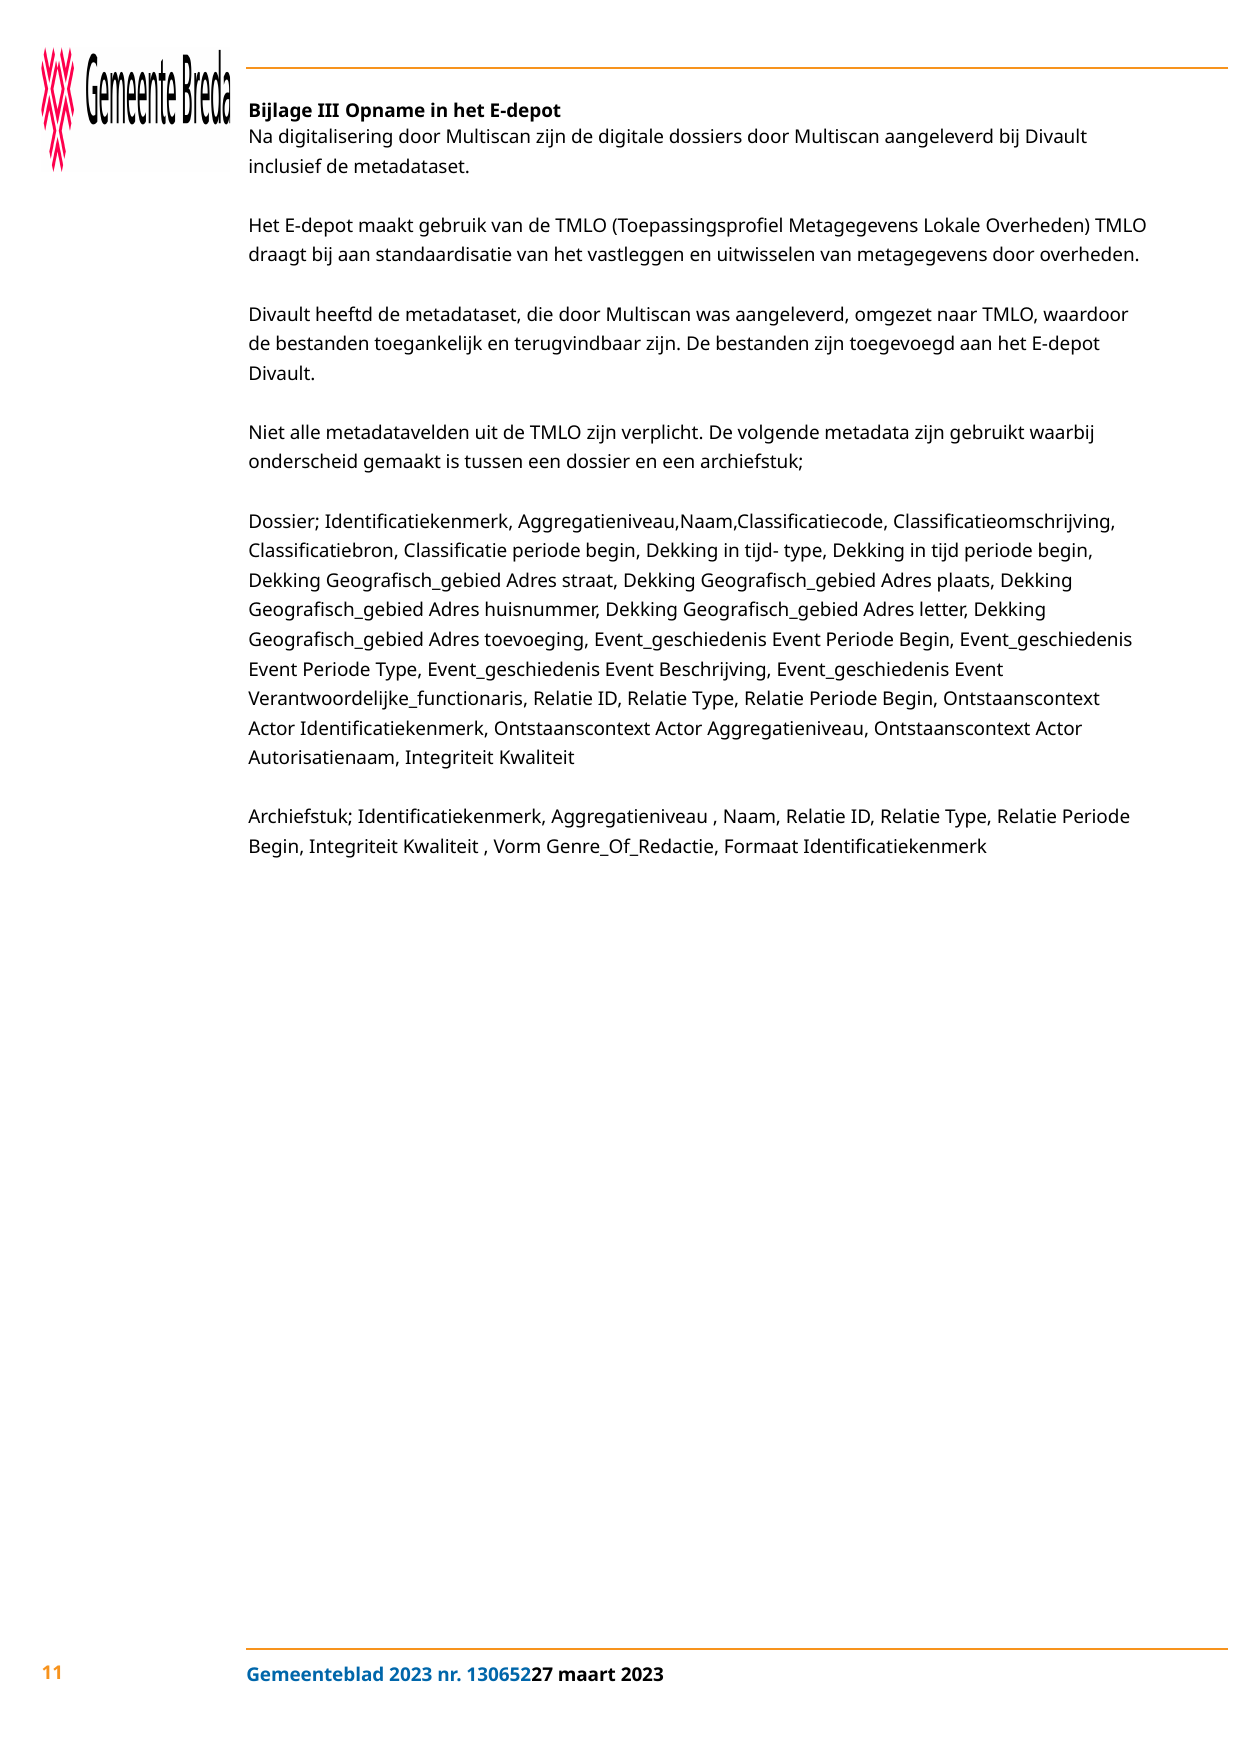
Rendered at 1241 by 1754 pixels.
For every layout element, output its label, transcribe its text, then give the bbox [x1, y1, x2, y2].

text Bijlage III Opname in het E-depot [248, 95, 1152, 123]
text Na digitalisering door Multiscan zijn de digitale dossiers door Multiscan aangeleverd bij Divault inclusief de metadataset. [248, 123, 1152, 179]
text Archiefstuk; Identificatiekenmerk, Aggregatieniveau , Naam, Relatie ID, Relatie Type, Relatie Periode Begin, Integriteit Kwaliteit , Vorm Genre_Of_Redactie, Formaat Identificatiekenmerk [248, 804, 1152, 859]
text Het E-depot maakt gebruik van de TMLO (Toepassingsprofiel Metagegevens Lokale Overheden) TMLO draagt bij aan standaardisatie van het vastleggen en uitwisselen van metagegevens door overheden. [248, 212, 1152, 267]
picture [41, 47, 231, 172]
text Divault heeftd de metadataset, die door Multiscan was aangeleverd, omgezet naar TMLO, waardoor de bestanden toegankelijk en terugvindbaar zijn. De bestanden zijn toegevoegd aan het E-depot Divault. [248, 301, 1152, 386]
text Dossier; Identificatiekenmerk, Aggregatieniveau,Naam,Classificatiecode, Classificatieomschrijving, Classificatiebron, Classificatie periode begin, Dekking in tijd- type, Dekking in tijd periode begin, Dekking Geografisch_gebied Adres straat, Dekking Geografisch_gebied Adres plaats, Dekking Geografisch_gebied Adres huisnummer, Dekking Geografisch_gebied Adres letter, Dekking Geografisch_gebied Adres toevoeging, Event_geschiedenis Event Periode Begin, Event_geschiedenis Event Periode Type, Event_geschiedenis Event Beschrijving, Event_geschiedenis Event Verantwoordelijke_functionaris, Relatie ID, Relatie Type, Relatie Periode Begin, Ontstaanscontext Actor Identificatiekenmerk, Ontstaanscontext Actor Aggregatieniveau, Ontstaanscontext Actor Autorisatienaam, Integriteit Kwaliteit [248, 508, 1152, 770]
text Niet alle metadatavelden uit de TMLO zijn verplicht. De volgende metadata zijn gebruikt waarbij onderscheid gemaakt is tussen een dossier en een archiefstuk; [248, 419, 1152, 474]
